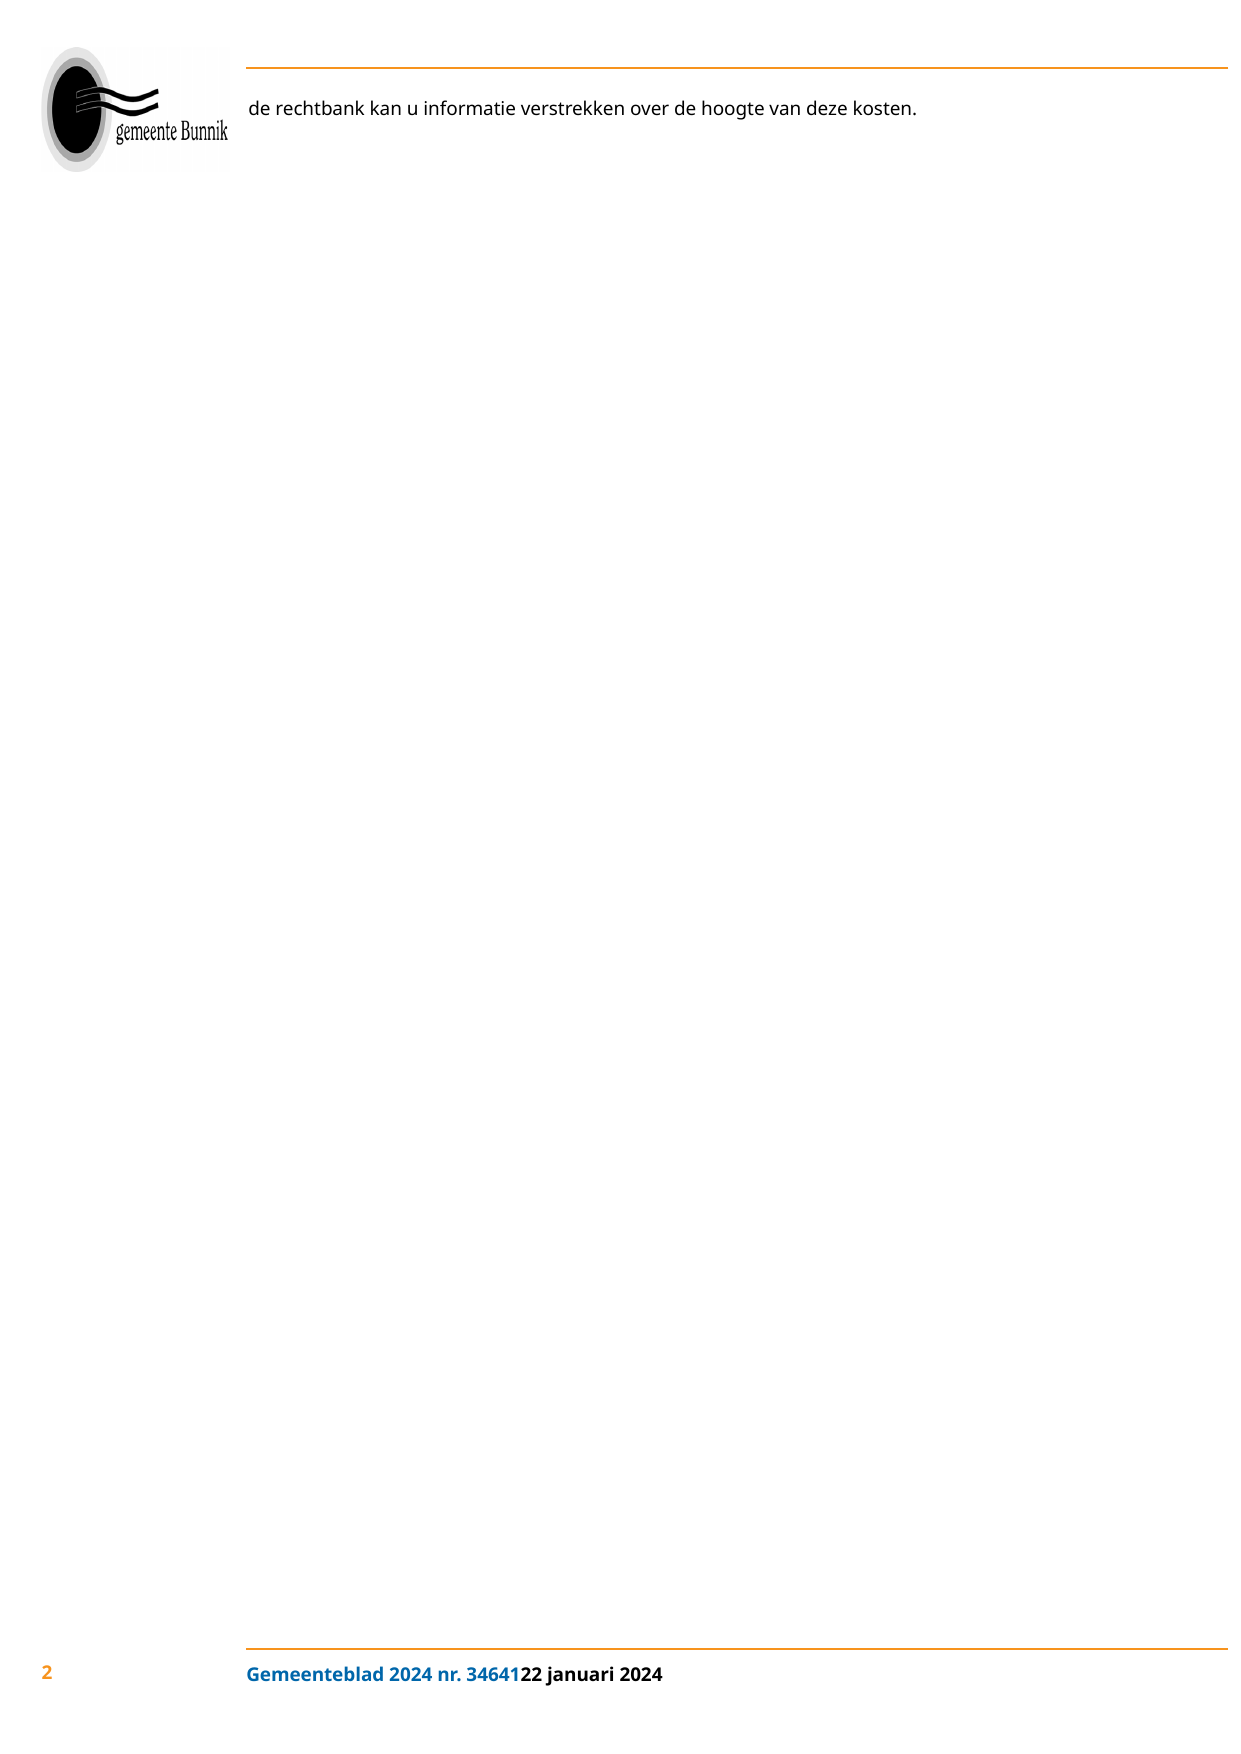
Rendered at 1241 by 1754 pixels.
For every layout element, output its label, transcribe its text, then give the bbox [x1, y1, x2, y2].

picture [41, 47, 231, 172]
text de rechtbank kan u informatie verstrekken over de hoogte van deze kosten. [248, 95, 1152, 121]
